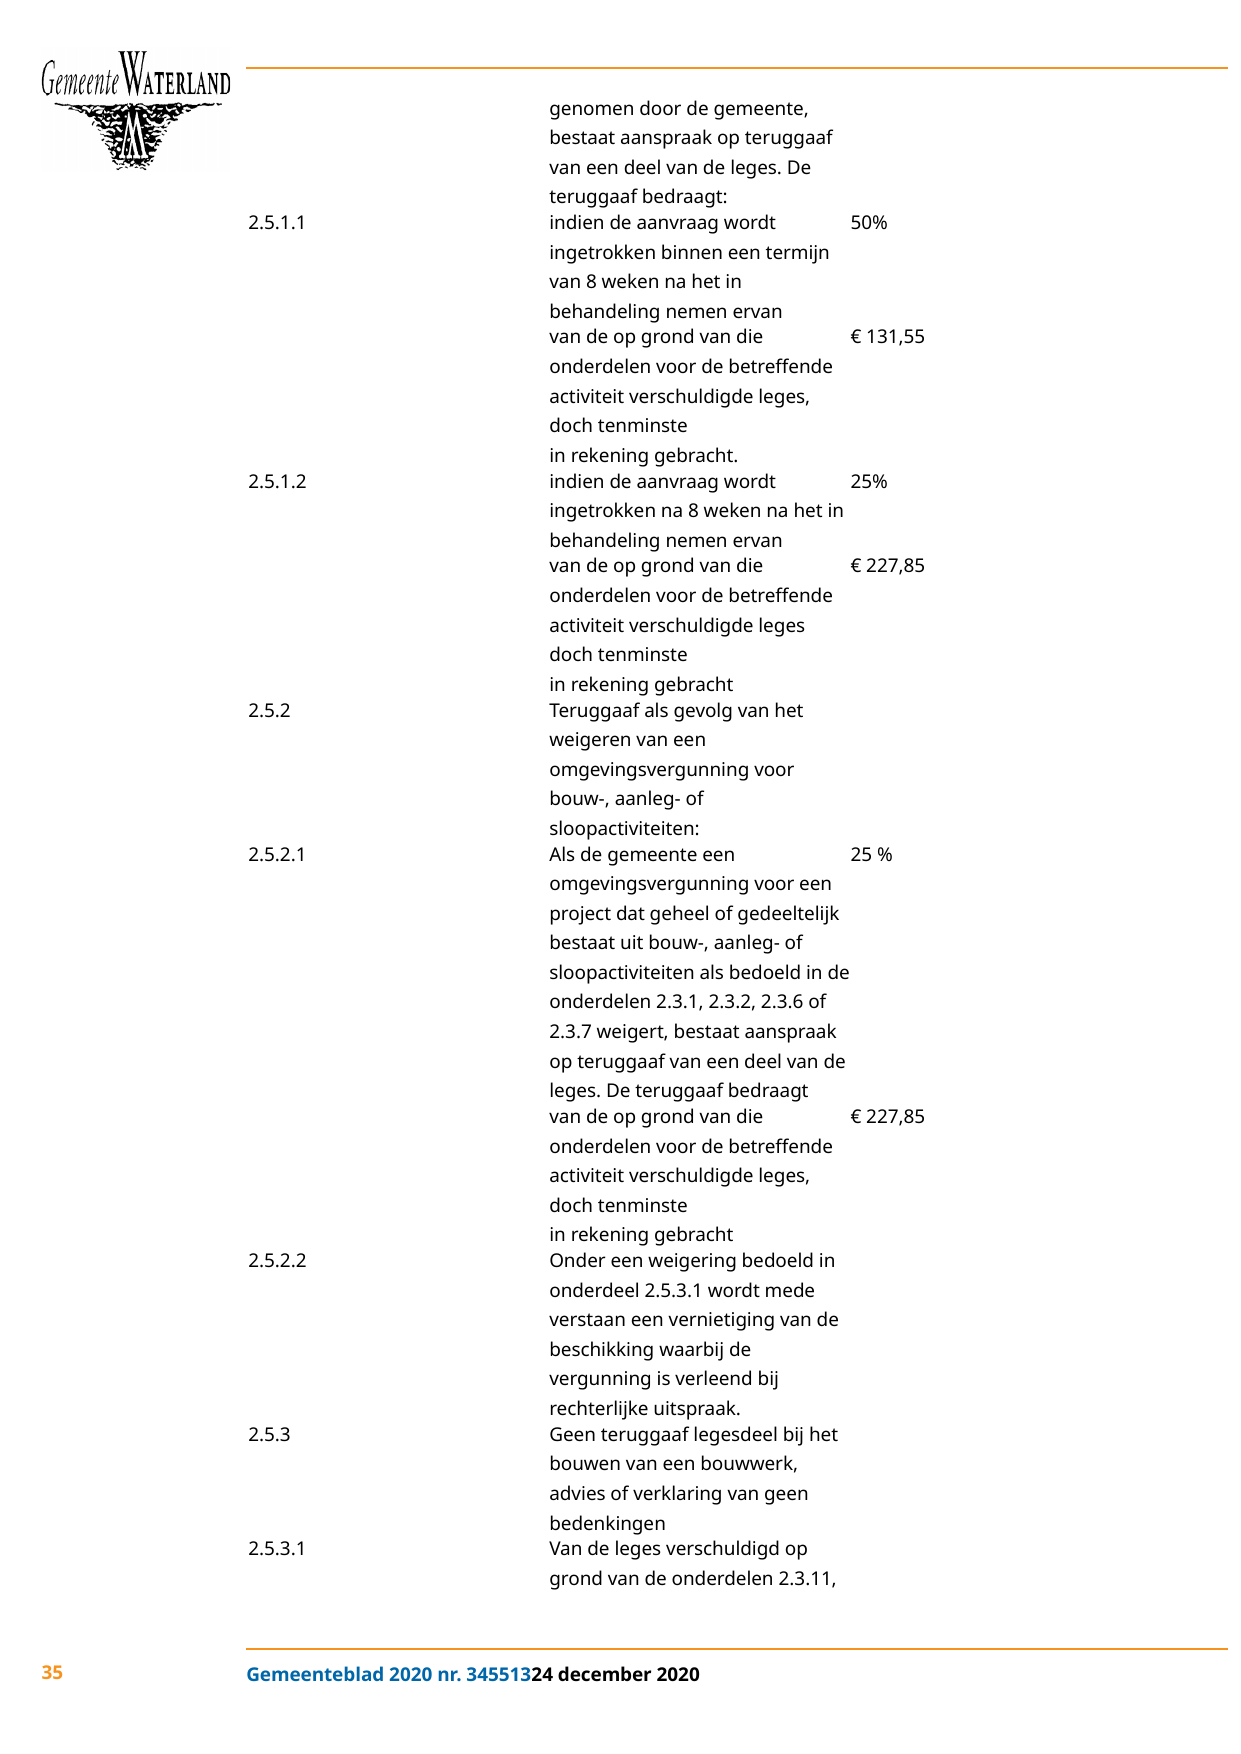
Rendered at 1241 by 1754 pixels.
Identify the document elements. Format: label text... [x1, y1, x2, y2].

table_cell Onder een weigering bedoeld in onderdeel 2.5.3.1 wordt mede verstaan een vernietiging van de beschikking waarbij de vergunning is verleend bij rechterlijke uitspraak. [549, 1247, 850, 1421]
table_cell 25 % [850, 841, 1152, 1103]
table_cell 50% [850, 209, 1152, 324]
table_cell € 131,55 [850, 324, 1152, 468]
table_cell 2.5.2.2 [248, 1247, 549, 1421]
table_cell € 227,85 [850, 1103, 1152, 1247]
table_cell [850, 1421, 1152, 1535]
table_cell [850, 697, 1152, 841]
table_cell Teruggaaf als gevolg van het weigeren van een omgevingsvergunning voor bouw-, aanleg- of sloopactiviteiten: [549, 697, 850, 841]
table_cell van de op grond van die onderdelen voor de betreffende activiteit verschuldigde leges, doch tenminste in rekening gebracht. [549, 324, 850, 468]
table_cell van de op grond van die onderdelen voor de betreffende activiteit verschuldigde leges, doch tenminste in rekening gebracht [549, 1103, 850, 1247]
table_cell 25% [850, 468, 1152, 553]
table_cell 2.5.3 [248, 1421, 549, 1535]
table_cell 2.5.3.1 [248, 1535, 549, 1591]
table_cell [248, 95, 549, 209]
table_cell genomen door de gemeente, bestaat aanspraak op teruggaaf van een deel van de leges. De teruggaaf bedraagt: [549, 95, 850, 209]
table_cell 2.5.2.1 [248, 841, 549, 1247]
table_cell [850, 1535, 1152, 1591]
table_cell indien de aanvraag wordt ingetrokken na 8 weken na het in behandeling nemen ervan [549, 468, 850, 553]
table_cell [850, 95, 1152, 209]
table_cell indien de aanvraag wordt ingetrokken binnen een termijn van 8 weken na het in behandeling nemen ervan [549, 209, 850, 324]
table_cell 2.5.1.2 [248, 468, 549, 697]
table_cell 2.5.2 [248, 697, 549, 841]
table_cell 2.5.1.1 [248, 209, 549, 468]
table_cell € 227,85 [850, 553, 1152, 697]
table_cell Als de gemeente een omgevingsvergunning voor een project dat geheel of gedeeltelijk bestaat uit bouw-, aanleg- of sloopactiviteiten als bedoeld in de onderdelen 2.3.1, 2.3.2, 2.3.6 of 2.3.7 weigert, bestaat aanspraak op teruggaaf van een deel van de leges. De teruggaaf bedraagt [549, 841, 850, 1103]
table_cell Van de leges verschuldigd op grond van de onderdelen 2.3.11, [549, 1535, 850, 1591]
table_cell van de op grond van die onderdelen voor de betreffende activiteit verschuldigde leges doch tenminste in rekening gebracht [549, 553, 850, 697]
table_cell [850, 1247, 1152, 1421]
table_cell Geen teruggaaf legesdeel bij het bouwen van een bouwwerk, advies of verklaring van geen bedenkingen [549, 1421, 850, 1535]
picture [41, 47, 231, 172]
